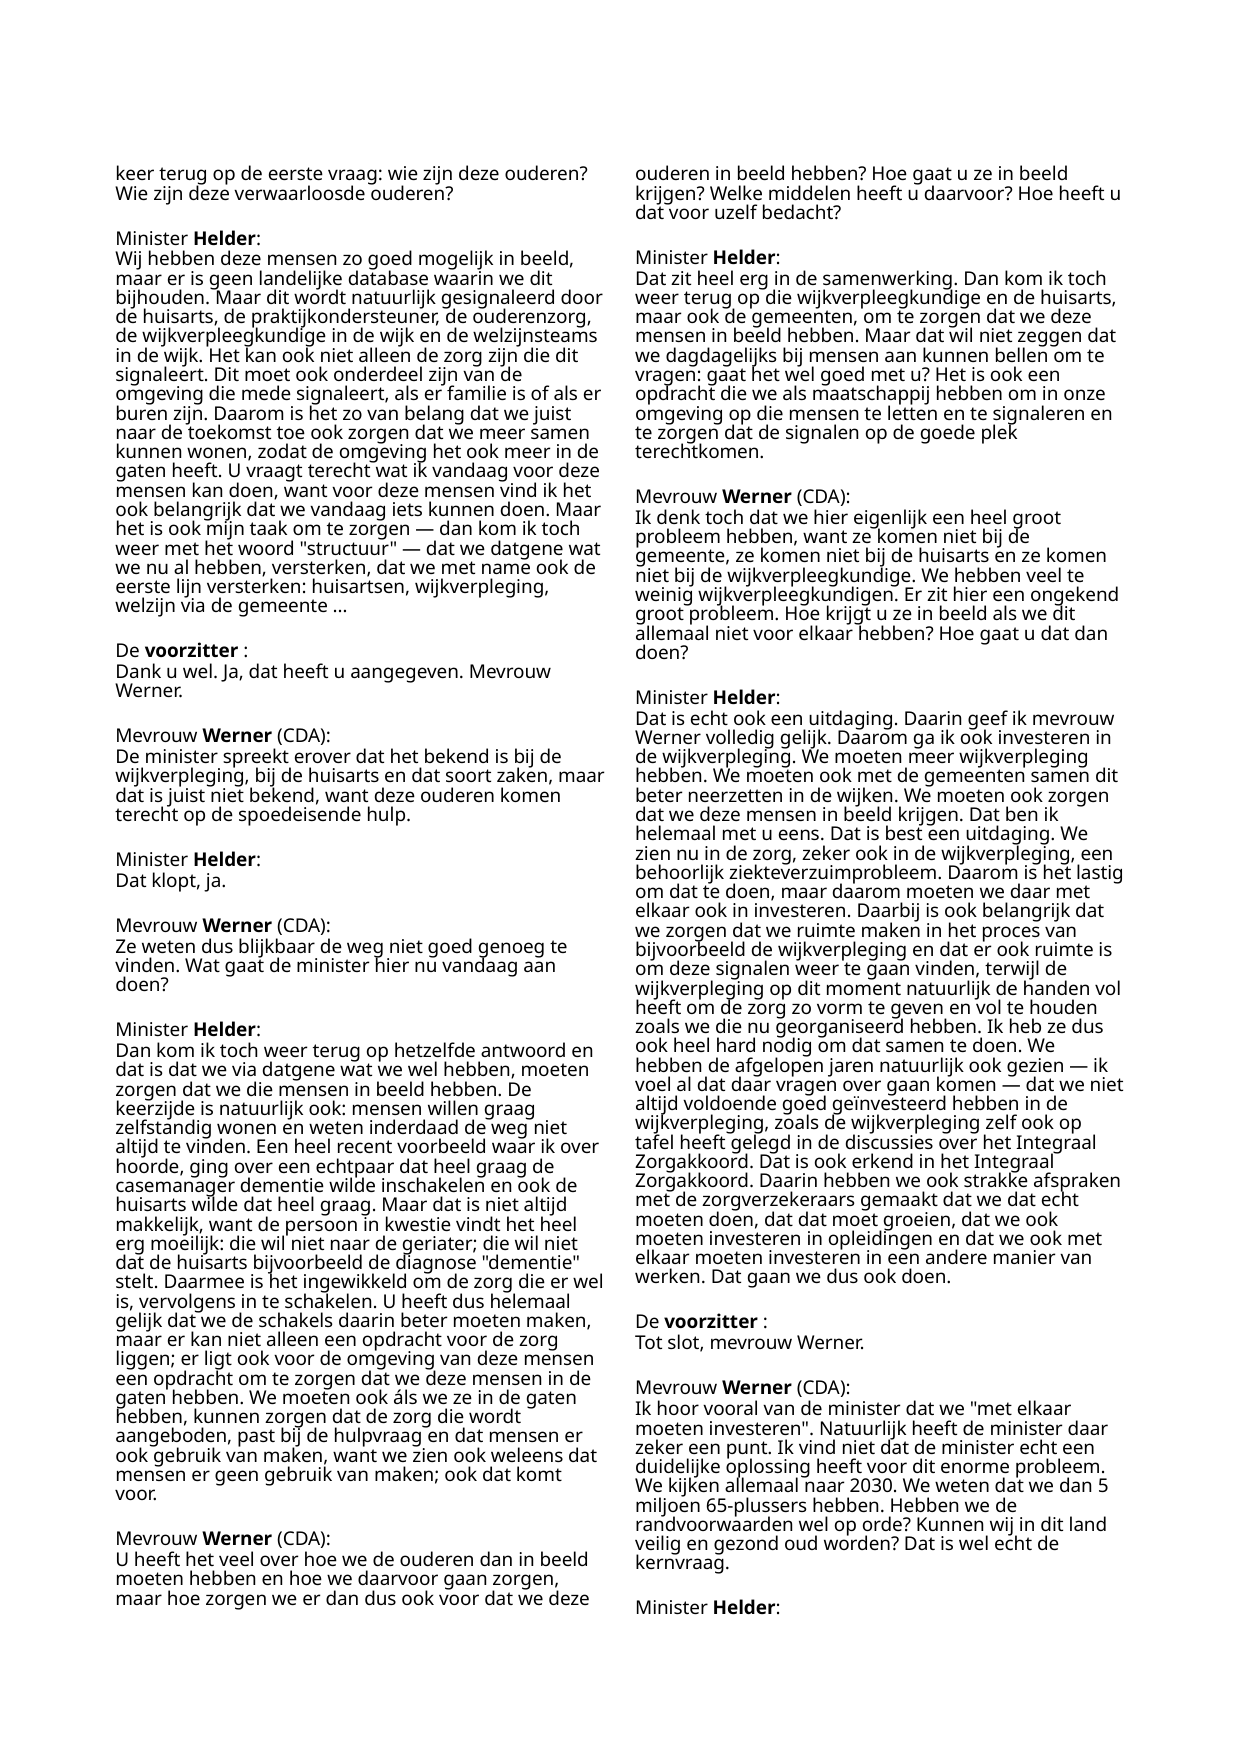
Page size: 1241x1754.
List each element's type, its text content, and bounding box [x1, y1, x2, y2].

text Mevrouw Werner (CDA): [115, 1525, 605, 1551]
text ouderen in beeld hebben? Hoe gaat u ze in beeld krijgen? Welke middelen heeft u daarvoor? Hoe heeft u dat voor uzelf bedacht? [635, 165, 1125, 223]
text Mevrouw Werner (CDA): [115, 722, 605, 748]
text Mevrouw Werner (CDA): [635, 483, 1125, 509]
text Minister Helder: [115, 846, 605, 872]
text Minister Helder: [115, 225, 605, 250]
text Mevrouw Werner (CDA): [635, 1374, 1125, 1400]
text Dat is echt ook een uitdaging. Daarin geef ik mevrouw Werner volledig gelijk. Daarom ga ik ook investeren in de wijkverpleging. We moeten meer wijkverpleging hebben. We moeten ook met de gemeenten samen dit beter neerzetten in de wijken. We moeten ook zorgen dat we deze mensen in beeld krijgen. Dat ben ik helemaal met u eens. Dat is best een uitdaging. We zien nu in de zorg, zeker ook in de wijkverpleging, een behoorlijk ziekteverzuimprobleem. Daarom is het lastig om dat te doen, maar daarom moeten we daar met elkaar ook in investeren. Daarbij is ook belangrijk dat we zorgen dat we ruimte maken in het proces van bijvoorbeeld de wijkverpleging en dat er ook ruimte is om deze signalen weer te gaan vinden, terwijl de wijkverpleging op dit moment natuurlijk de handen vol heeft om de zorg zo vorm te geven en vol te houden zoals we die nu georganiseerd hebben. Ik heb ze dus ook heel hard nodig om dat samen te doen. We hebben de afgelopen jaren natuurlijk ook gezien — ik voel al dat daar vragen over gaan komen — dat we niet altijd voldoende goed geïnvesteerd hebben in de wijkverpleging, zoals de wijkverpleging zelf ook op tafel heeft gelegd in de discussies over het Integraal Zorgakkoord. Dat is ook erkend in het Integraal Zorgakkoord. Daarin hebben we ook strakke afspraken met de zorgverzekeraars gemaakt dat we dat echt moeten doen, dat dat moet groeien, dat we ook moeten investeren in opleidingen en dat we ook met elkaar moeten investeren in een andere manier van werken. Dat gaan we dus ook doen. [635, 710, 1125, 1288]
text Minister Helder: [635, 684, 1125, 710]
text U heeft het veel over hoe we de ouderen dan in beeld moeten hebben en hoe we daarvoor gaan zorgen, maar hoe zorgen we er dan dus ook voor dat we deze [115, 1551, 605, 1609]
text Tot slot, mevrouw Werner. [635, 1334, 1125, 1354]
text Mevrouw Werner (CDA): [115, 912, 605, 938]
text Minister Helder: [635, 1594, 1125, 1620]
text Dank u wel. Ja, dat heeft u aangegeven. Mevrouw Werner. [115, 663, 605, 702]
text Minister Helder: [115, 1016, 605, 1042]
text Ze weten dus blijkbaar de weg niet goed genoeg te vinden. Wat gaat de minister hier nu vandaag aan doen? [115, 938, 605, 996]
text De minister spreekt erover dat het bekend is bij de wijkverpleging, bij de huisarts en dat soort zaken, maar dat is juist niet bekend, want deze ouderen komen terecht op de spoedeisende hulp. [115, 748, 605, 825]
text Dat zit heel erg in de samenwerking. Dan kom ik toch weer terug op die wijkverpleegkundige en de huisarts, maar ook de gemeenten, om te zorgen dat we deze mensen in beeld hebben. Maar dat wil niet zeggen dat we dagdagelijks bij mensen aan kunnen bellen om te vragen: gaat het wel goed met u? Het is ook een opdracht die we als maatschappij hebben om in onze omgeving op die mensen te letten en te signaleren en te zorgen dat de signalen op de goede plek terechtkomen. [635, 270, 1125, 462]
text De voorzitter : [115, 637, 605, 663]
text Minister Helder: [635, 244, 1125, 270]
text Wij hebben deze mensen zo goed mogelijk in beeld, maar er is geen landelijke database waarin we dit bijhouden. Maar dit wordt natuurlijk gesignaleerd door de huisarts, de praktijkondersteuner, de ouderenzorg, de wijkverpleegkundige in de wijk en de welzijnsteams in de wijk. Het kan ook niet alleen de zorg zijn die dit signaleert. Dit moet ook onderdeel zijn van de omgeving die mede signaleert, als er familie is of als er buren zijn. Daarom is het zo van belang dat we juist naar de toekomst toe ook zorgen dat we meer samen kunnen wonen, zodat de omgeving het ook meer in de gaten heeft. U vraagt terecht wat ik vandaag voor deze mensen kan doen, want voor deze mensen vind ik het ook belangrijk dat we vandaag iets kunnen doen. Maar het is ook mijn taak om te zorgen — dan kom ik toch weer met het woord "structuur" — dat we datgene wat we nu al hebben, versterken, dat we met name ook de eerste lijn versterken: huisartsen, wijkverpleging, welzijn via de gemeente … [115, 250, 605, 617]
text Dan kom ik toch weer terug op hetzelfde antwoord en dat is dat we via datgene wat we wel hebben, moeten zorgen dat we die mensen in beeld hebben. De keerzijde is natuurlijk ook: mensen willen graag zelfstandig wonen en weten inderdaad de weg niet altijd te vinden. Een heel recent voorbeeld waar ik over hoorde, ging over een echtpaar dat heel graag de casemanager dementie wilde inschakelen en ook de huisarts wilde dat heel graag. Maar dat is niet altijd makkelijk, want de persoon in kwestie vindt het heel erg moeilijk: die wil niet naar de geriater; die wil niet dat de huisarts bijvoorbeeld de diagnose "dementie" stelt. Daarmee is het ingewikkeld om de zorg die er wel is, vervolgens in te schakelen. U heeft dus helemaal gelijk dat we de schakels daarin beter moeten maken, maar er kan niet alleen een opdracht voor de zorg liggen; er ligt ook voor de omgeving van deze mensen een opdracht om te zorgen dat we deze mensen in de gaten hebben. We moeten ook áls we ze in de gaten hebben, kunnen zorgen dat de zorg die wordt aangeboden, past bij de hulpvraag en dat mensen er ook gebruik van maken, want we zien ook weleens dat mensen er geen gebruik van maken; ook dat komt voor. [115, 1042, 605, 1504]
text Ik hoor vooral van de minister dat we "met elkaar moeten investeren". Natuurlijk heeft de minister daar zeker een punt. Ik vind niet dat de minister echt een duidelijke oplossing heeft voor dit enorme probleem. We kijken allemaal naar 2030. We weten dat we dan 5 miljoen 65-plussers hebben. Hebben we de randvoorwaarden wel op orde? Kunnen wij in dit land veilig en gezond oud worden? Dat is wel echt de kernvraag. [635, 1400, 1125, 1574]
text Dat klopt, ja. [115, 872, 605, 891]
text Ik denk toch dat we hier eigenlijk een heel groot probleem hebben, want ze komen niet bij de gemeente, ze komen niet bij de huisarts en ze komen niet bij de wijkverpleegkundige. We hebben veel te weinig wijkverpleegkundigen. Er zit hier een ongekend groot probleem. Hoe krijgt u ze in beeld als we dit allemaal niet voor elkaar hebben? Hoe gaat u dat dan doen? [635, 509, 1125, 663]
text keer terug op de eerste vraag: wie zijn deze ouderen? Wie zijn deze verwaarloosde ouderen? [115, 165, 605, 204]
text De voorzitter : [635, 1309, 1125, 1334]
